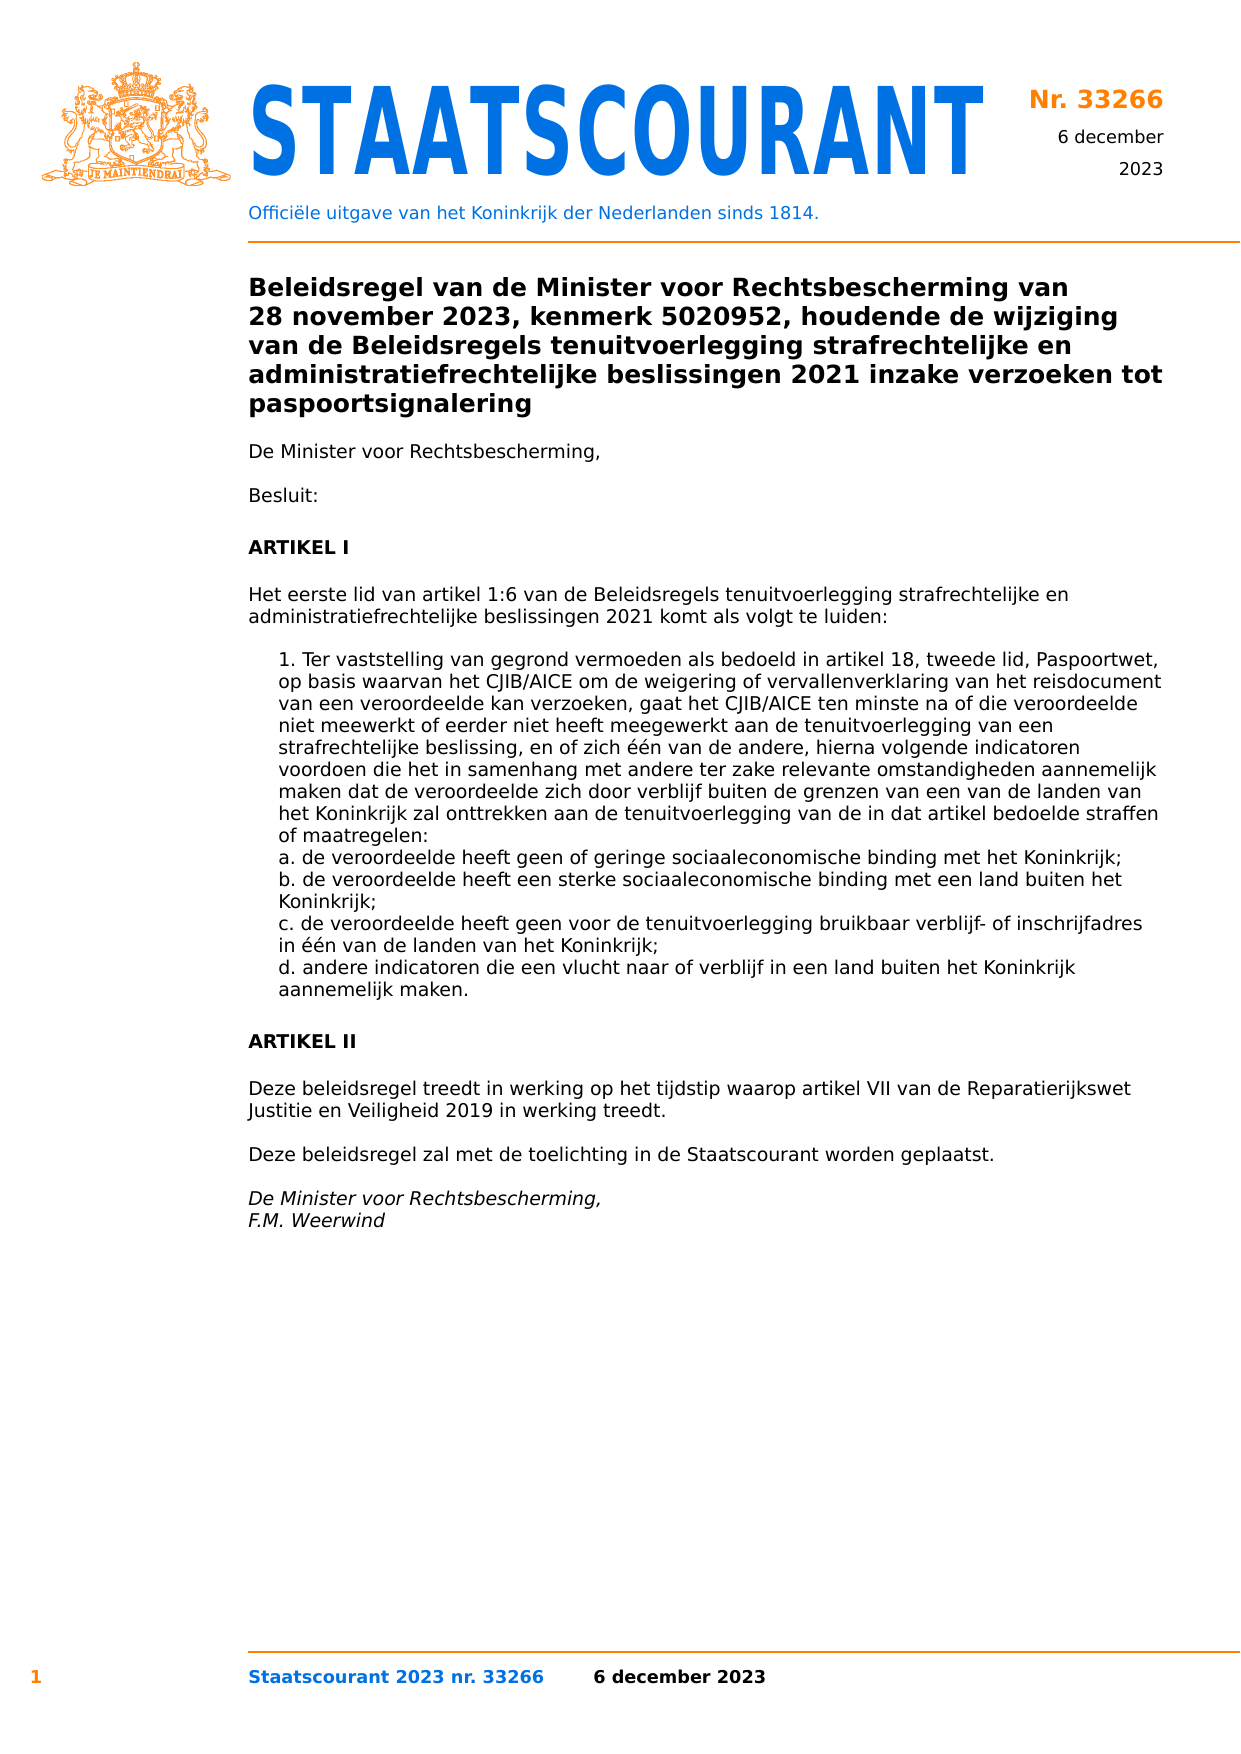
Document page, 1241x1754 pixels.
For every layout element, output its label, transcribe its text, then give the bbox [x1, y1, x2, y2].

table_header [25, 62, 248, 241]
text Deze beleidsregel treedt in werking op het tijdstip waarop artikel VII van de Reparatierijkswet Justitie en Veiligheid 2019 in werking treedt. [248, 1078, 1163, 1122]
table_cell 6 december [998, 121, 1240, 153]
text d. andere indicatoren die een vlucht naar of verblijf in een land buiten het Koninkrijk aannemelijk maken. [278, 957, 1163, 1001]
subtitle Beleidsregel van de Minister voor Rechtsbescherming van 28 november 2023, kenmerk 5020952, houdende de wijziging van de Beleidsregels tenuitvoerlegging strafrechtelijke en administratiefrechtelijke beslissingen 2021 inzake verzoeken tot paspoortsignalering [248, 273, 1163, 419]
text De Minister voor Rechtsbescherming, F.M. Weerwind [248, 1188, 1163, 1232]
text 1. Ter vaststelling van gegrond vermoeden als bedoeld in artikel 18, tweede lid, Paspoortwet, op basis waarvan het CJIB/AICE om de weigering of vervallenverklaring van het reisdocument van een veroordeelde kan verzoeken, gaat het CJIB/AICE ten minste na of die veroordeelde niet meewerkt of eerder niet heeft meegewerkt aan de tenuitvoerlegging van een strafrechtelijke beslissing, en of zich één van de andere, hierna volgende indicatoren voordoen die het in samenhang met andere ter zake relevante omstandigheden aannemelijk maken dat de veroordeelde zich door verblijf buiten de grenzen van een van de landen van het Koninkrijk zal onttrekken aan de tenuitvoerlegging van de in dat artikel bedoelde straffen of maatregelen: [278, 649, 1163, 847]
text a. de veroordeelde heeft geen of geringe sociaaleconomische binding met het Koninkrijk; [278, 847, 1163, 869]
picture [41, 62, 231, 186]
table_cell Officiële uitgave van het Koninkrijk der Nederlanden sinds 1814. [248, 203, 1240, 241]
subtitle ARTIKEL I [248, 537, 1163, 558]
table_header Nr. 33266 [998, 62, 1240, 121]
text c. de veroordeelde heeft geen voor de tenuitvoerlegging bruikbaar verblijf- of inschrijfadres in één van de landen van het Koninkrijk; [278, 913, 1163, 957]
table_header STAATSCOURANT [248, 62, 998, 203]
subtitle ARTIKEL II [248, 1031, 1163, 1053]
text De Minister voor Rechtsbescherming, [248, 441, 1163, 463]
table_cell 2023 [998, 153, 1240, 203]
text Het eerste lid van artikel 1:6 van de Beleidsregels tenuitvoerlegging strafrechtelijke en administratiefrechtelijke beslissingen 2021 komt als volgt te luiden: [248, 583, 1163, 627]
text Besluit: [248, 484, 1163, 507]
text b. de veroordeelde heeft een sterke sociaaleconomische binding met een land buiten het Koninkrijk; [278, 869, 1163, 913]
text Deze beleidsregel zal met de toelichting in de Staatscourant worden geplaatst. [248, 1144, 1163, 1166]
